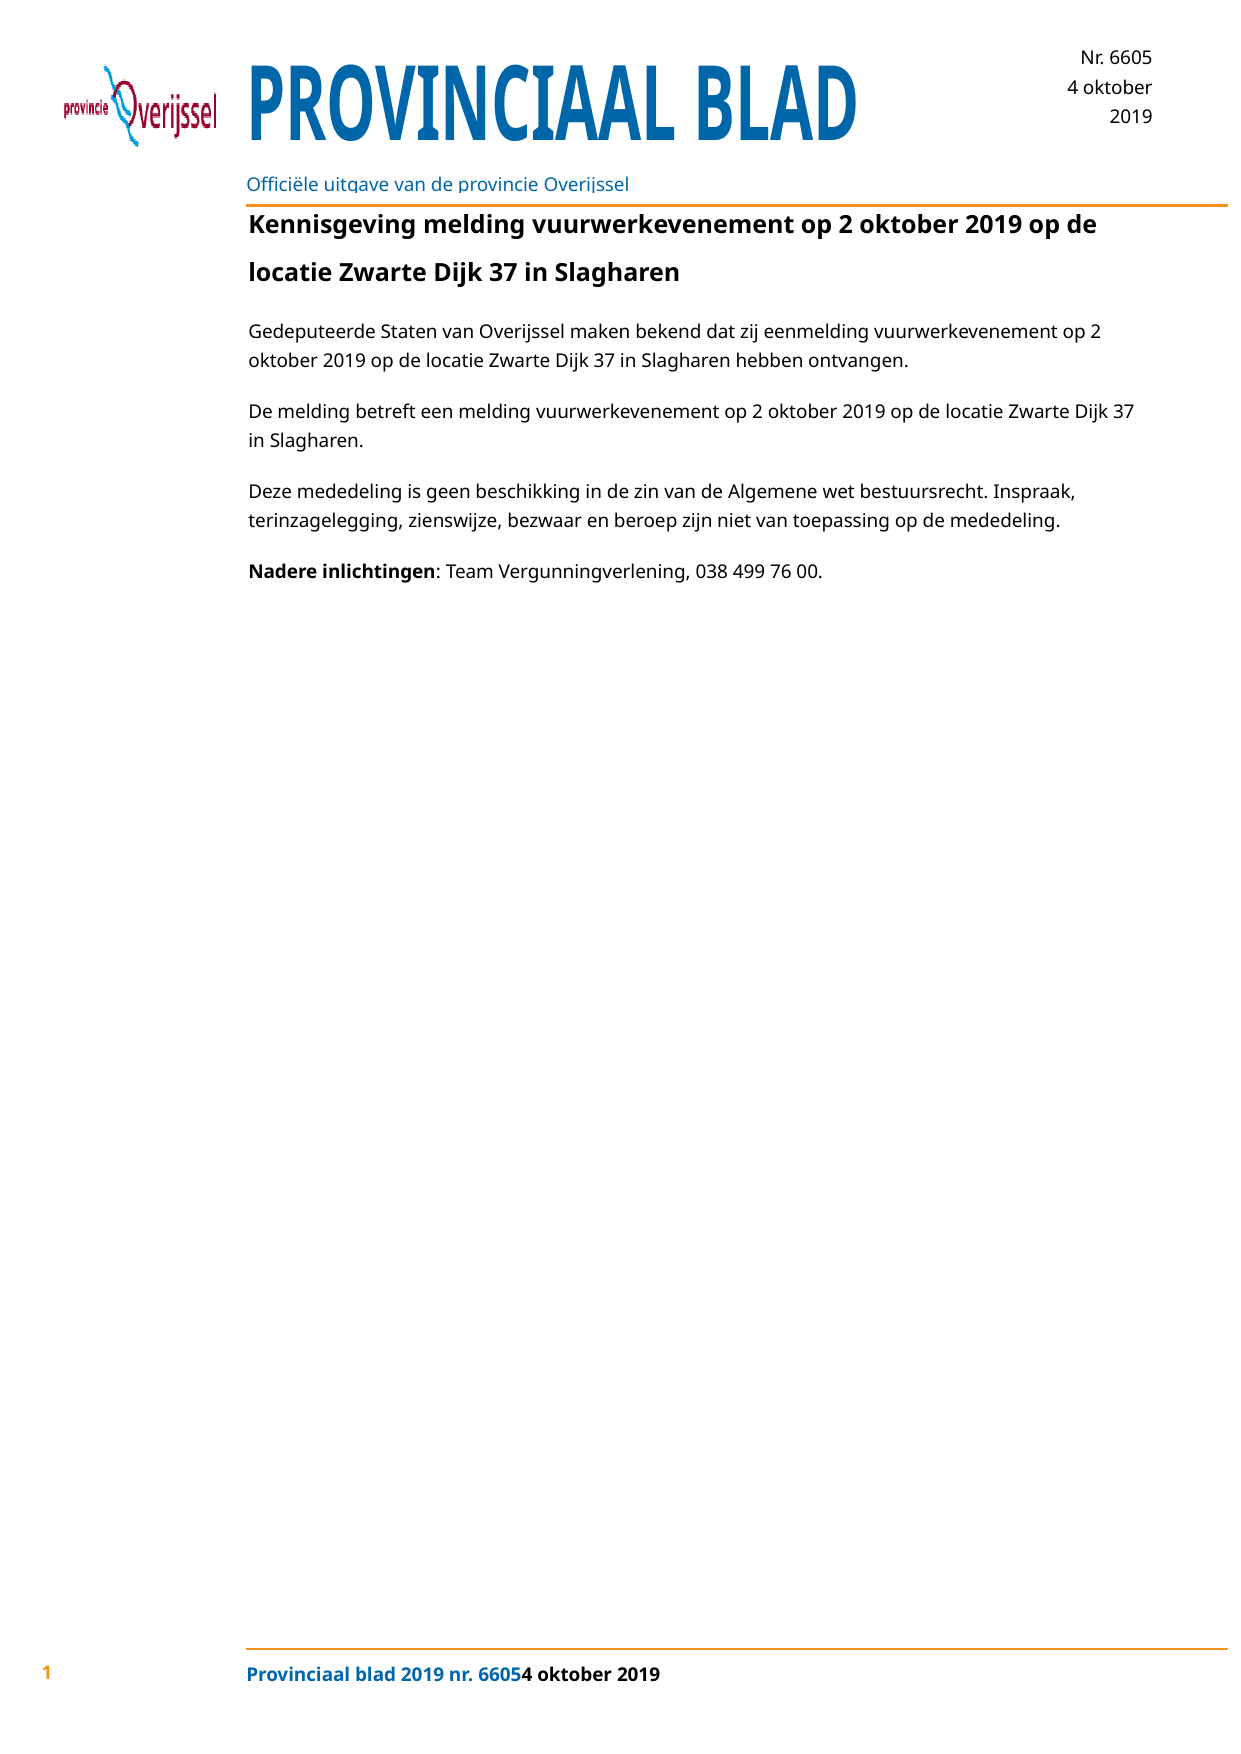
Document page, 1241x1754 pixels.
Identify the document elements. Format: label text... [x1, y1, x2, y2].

text Gedeputeerde Staten van Overijssel maken bekend dat zij eenmelding vuurwerkevenement op 2 oktober 2019 op de locatie Zwarte Dijk 37 in Slagharen hebben ontvangen. [248, 318, 1152, 373]
text Nadere inlichtingen: Team Vergunningverlening, 038 499 76 00. [248, 558, 1152, 584]
text Kennisgeving melding vuurwerkevenement op 2 oktober 2019 op de locatie Zwarte Dijk 37 in Slagharen [248, 207, 1152, 288]
picture [41, 47, 231, 172]
text De melding betreft een melding vuurwerkevenement op 2 oktober 2019 op de locatie Zwarte Dijk 37 in Slagharen. [248, 398, 1152, 453]
text Deze mededeling is geen beschikking in de zin van de Algemene wet bestuursrecht. Inspraak, terinzagelegging, zienswijze, bezwaar en beroep zijn niet van toepassing op de mededeling. [248, 478, 1152, 533]
